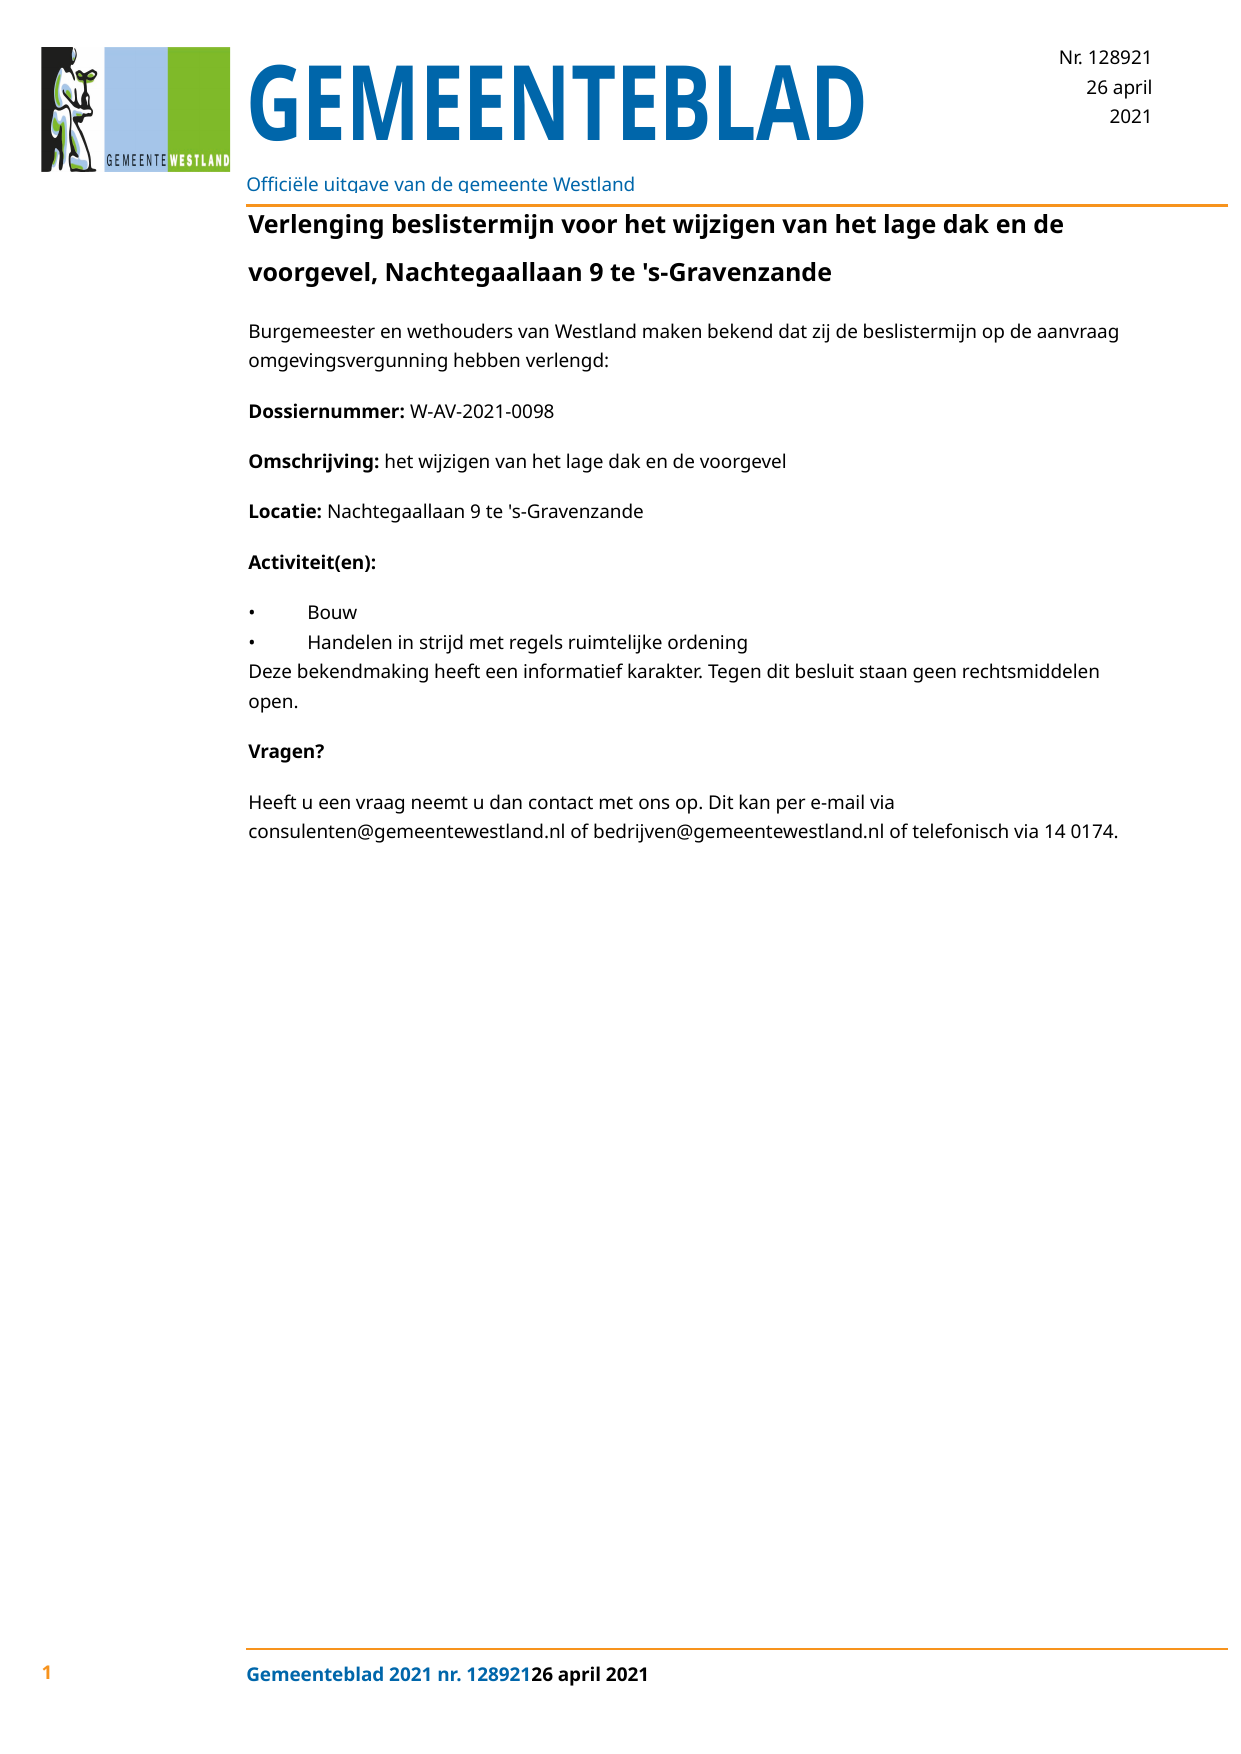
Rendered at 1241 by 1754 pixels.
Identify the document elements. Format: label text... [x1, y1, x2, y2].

text Deze bekendmaking heeft een informatief karakter. Tegen dit besluit staan geen rechtsmiddelen open. [248, 659, 1152, 714]
text Burgemeester en wethouders van Westland maken bekend dat zij de beslistermijn op de aanvraag omgevingsvergunning hebben verlengd: [248, 318, 1152, 373]
text Dossiernummer: W-AV-2021-0098 [248, 398, 1152, 424]
text Omschrijving: het wijzigen van het lage dak en de voorgevel [248, 448, 1152, 474]
list Bouw [248, 599, 1152, 625]
picture [41, 47, 231, 172]
text Verlenging beslistermijn voor het wijzigen van het lage dak en de voorgevel, Nachtegaallaan 9 te 's-Gravenzande [248, 207, 1152, 288]
text Locatie: Nachtegaallaan 9 te 's-Gravenzande [248, 499, 1152, 524]
list Handelen in strijd met regels ruimtelijke ordening [248, 629, 1152, 655]
text Activiteit(en): [248, 549, 1152, 575]
text Vragen? [248, 739, 1152, 764]
text Heeft u een vraag neemt u dan contact met ons op. Dit kan per e-mail via consulenten@gemeentewestland.nl of bedrijven@gemeentewestland.nl of telefonisch via 14 0174. [248, 789, 1152, 844]
